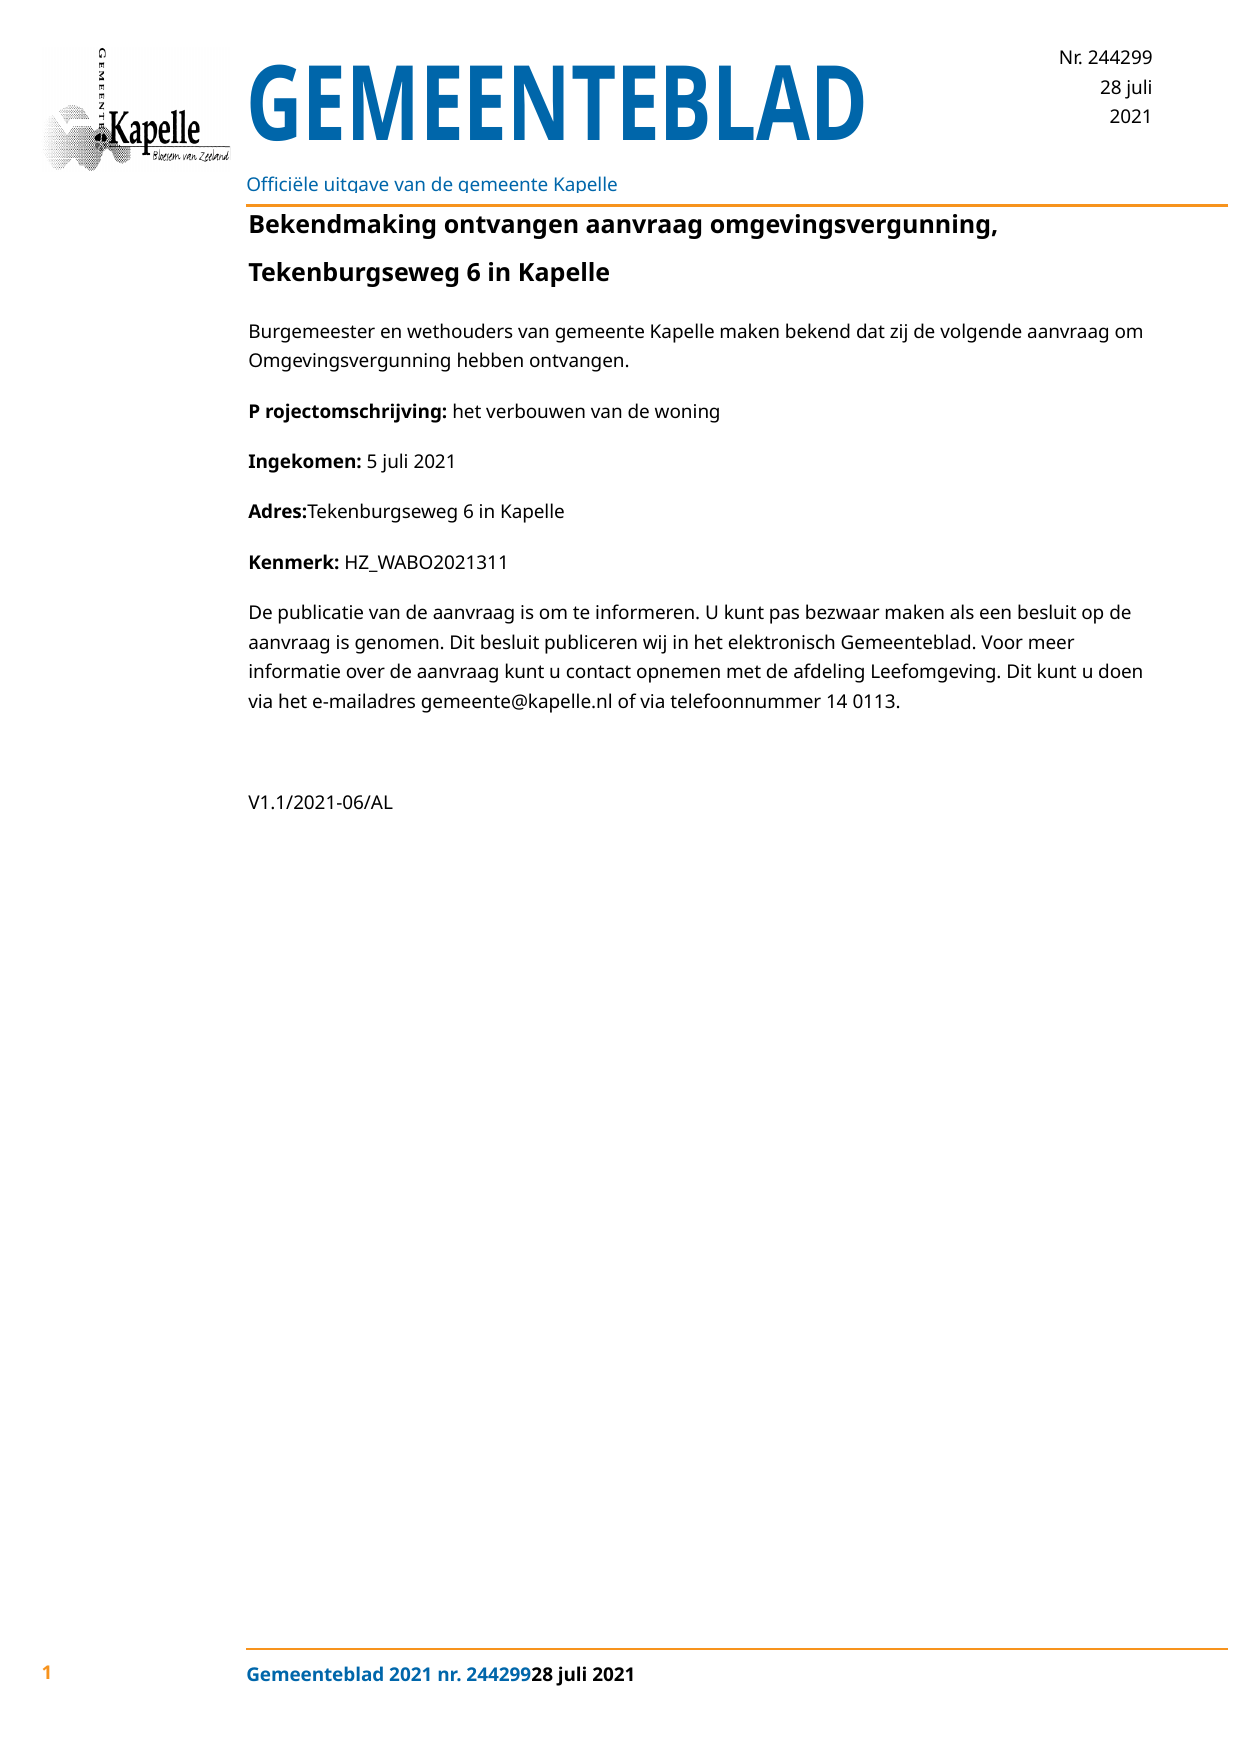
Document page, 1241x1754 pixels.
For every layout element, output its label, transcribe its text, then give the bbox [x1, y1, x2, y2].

text Burgemeester en wethouders van gemeente Kapelle maken bekend dat zij de volgende aanvraag om Omgevingsvergunning hebben ontvangen. [248, 318, 1152, 373]
text P rojectomschrijving: het verbouwen van de woning [248, 398, 1152, 424]
text Kenmerk: HZ_WABO2021311 [248, 549, 1152, 575]
text Adres:Tekenburgseweg 6 in Kapelle [248, 499, 1152, 524]
text Bekendmaking ontvangen aanvraag omgevingsvergunning, Tekenburgseweg 6 in Kapelle [248, 207, 1152, 288]
picture [41, 47, 231, 172]
text V1.1/2021-06/AL [248, 789, 1152, 815]
text De publicatie van de aanvraag is om te informeren. U kunt pas bezwaar maken als een besluit op de aanvraag is genomen. Dit besluit publiceren wij in het elektronisch Gemeenteblad. Voor meer informatie over de aanvraag kunt u contact opnemen met de afdeling Leefomgeving. Dit kunt u doen via het e-mailadres gemeente@kapelle.nl of via telefoonnummer 14 0113. [248, 599, 1152, 714]
text Ingekomen: 5 juli 2021 [248, 448, 1152, 474]
